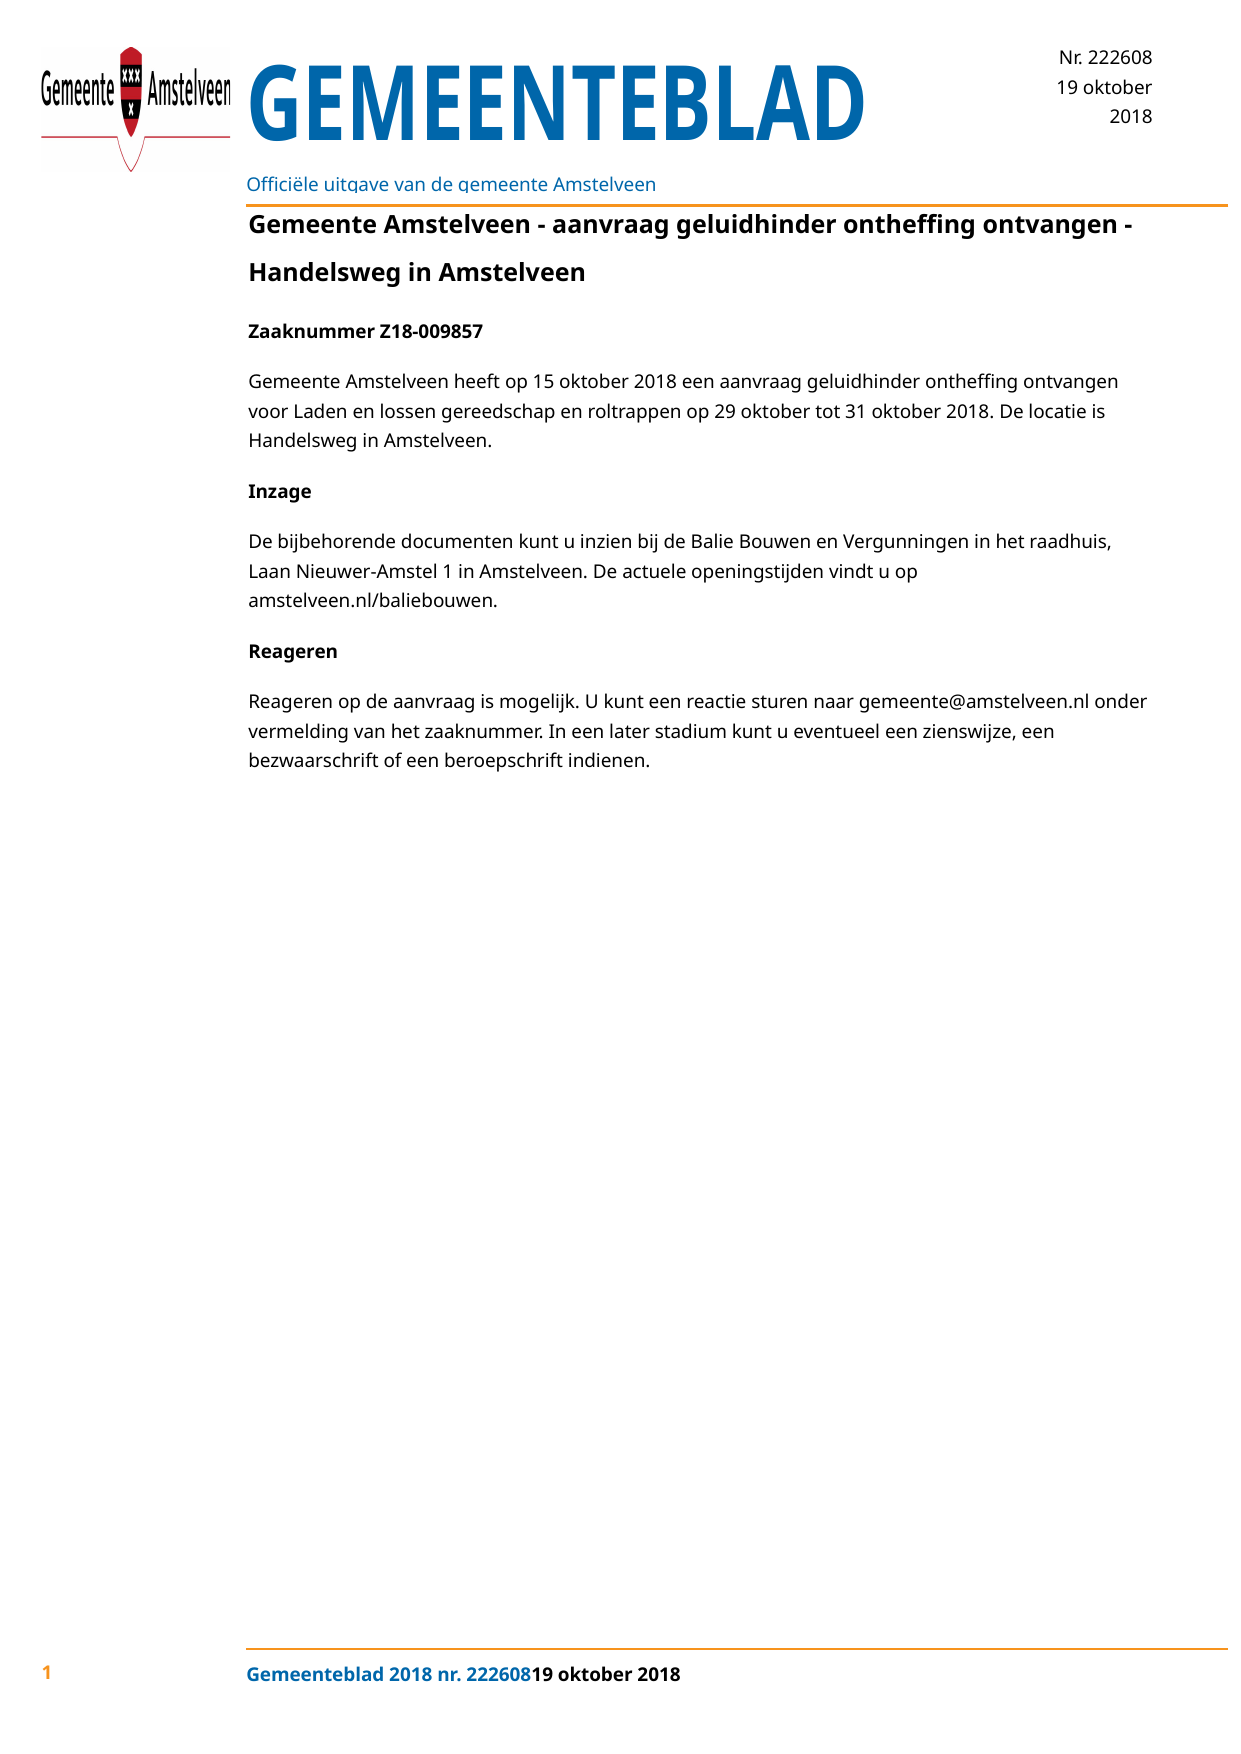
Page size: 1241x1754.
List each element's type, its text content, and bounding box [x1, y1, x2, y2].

text Gemeente Amstelveen - aanvraag geluidhinder ontheffing ontvangen - Handelsweg in Amstelveen [248, 207, 1152, 288]
text De bijbehorende documenten kunt u inzien bij de Balie Bouwen en Vergunningen in het raadhuis, Laan Nieuwer-Amstel 1 in Amstelveen. De actuele openingstijden vindt u op amstelveen.nl/baliebouwen. [248, 528, 1152, 613]
text Zaaknummer Z18-009857 [248, 318, 1152, 344]
text Reageren op de aanvraag is mogelijk. U kunt een reactie sturen naar gemeente@amstelveen.nl onder vermelding van het zaaknummer. In een later stadium kunt u eventueel een zienswijze, een bezwaarschrift of een beroepschrift indienen. [248, 688, 1152, 773]
text Reageren [248, 638, 1152, 664]
text Gemeente Amstelveen heeft op 15 oktober 2018 een aanvraag geluidhinder ontheffing ontvangen voor Laden en lossen gereedschap en roltrappen op 29 oktober tot 31 oktober 2018. De locatie is Handelsweg in Amstelveen. [248, 368, 1152, 453]
text Inzage [248, 478, 1152, 504]
picture [41, 47, 231, 172]
